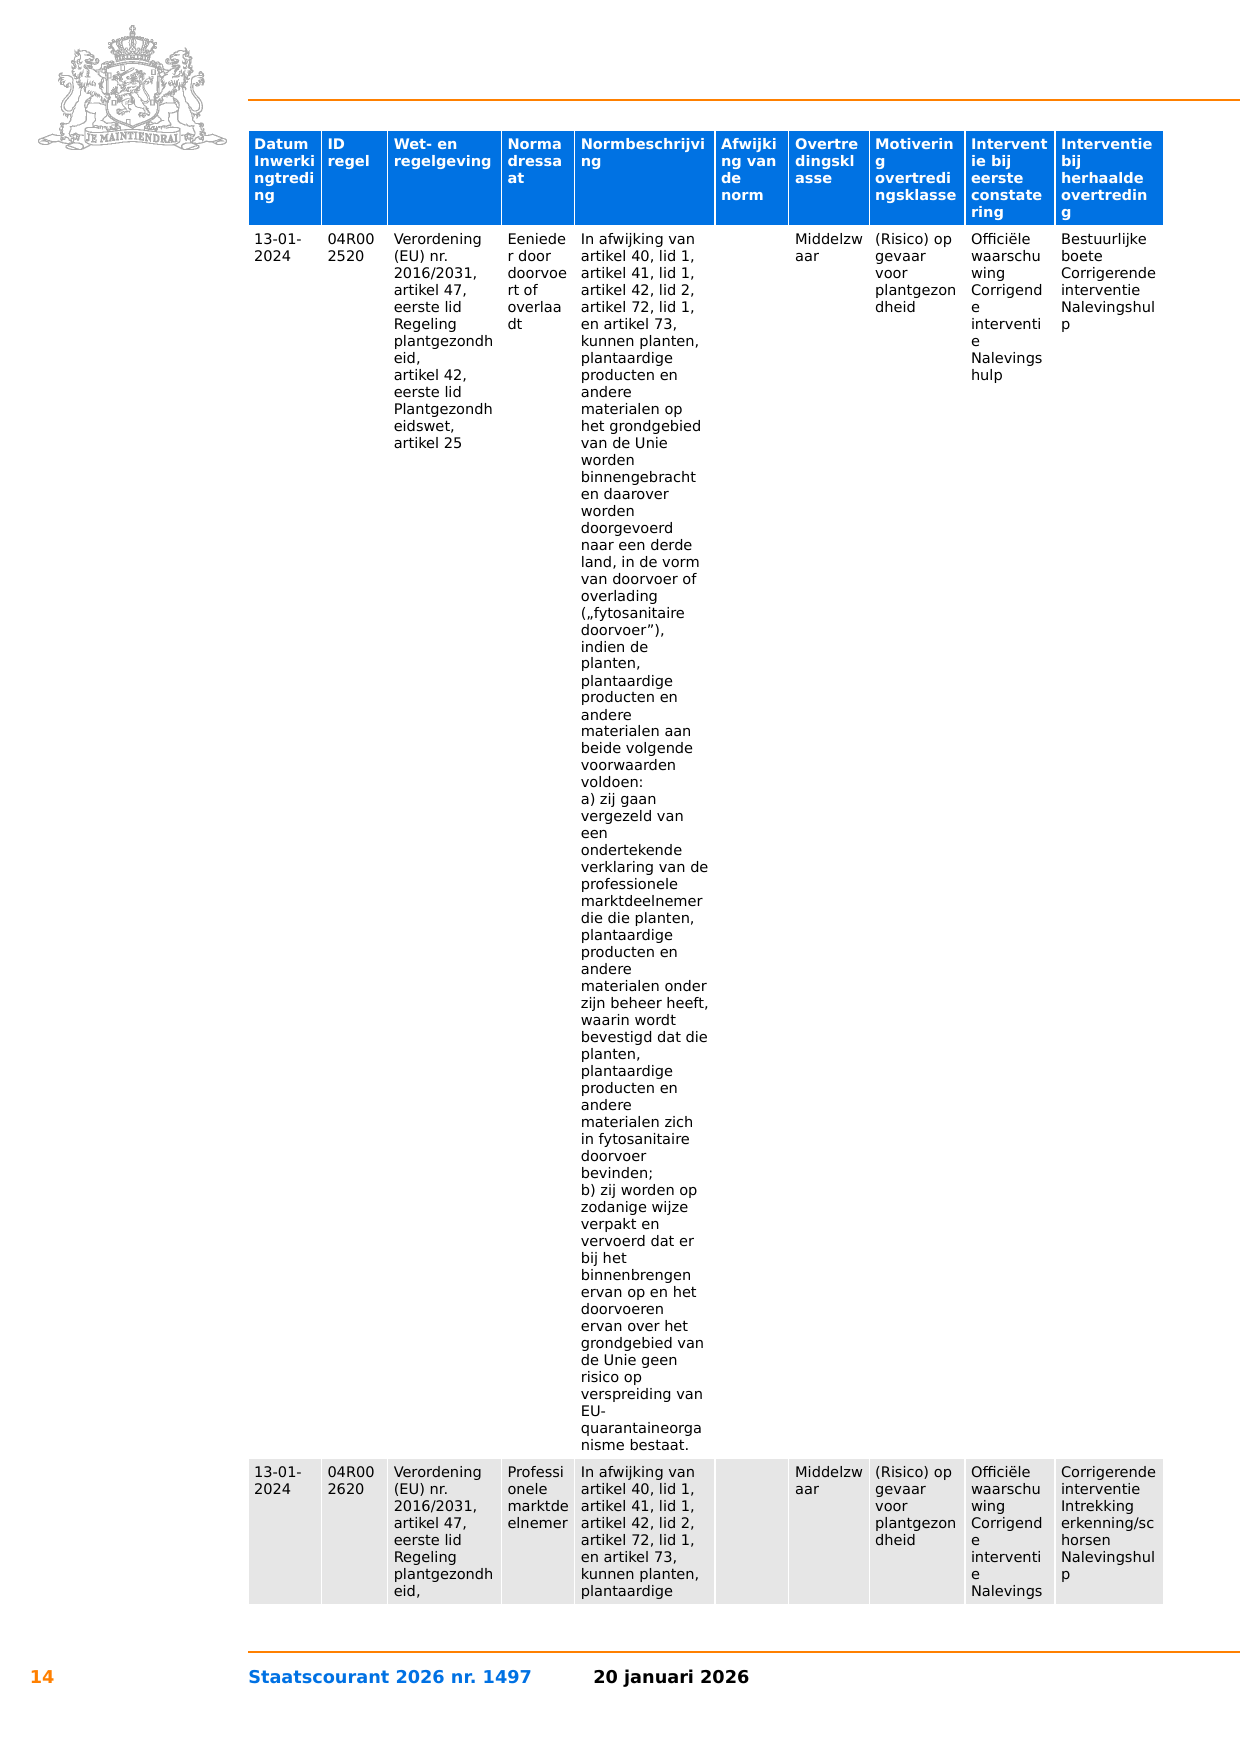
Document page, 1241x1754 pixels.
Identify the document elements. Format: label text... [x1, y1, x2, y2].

table_cell Officiële waarschuwing Corrigende interventie Nalevingshulp [966, 226, 1054, 1458]
table_header Interventie bij herhaalde overtreding [1056, 131, 1163, 225]
table_header Datum Inwerkingtreding [249, 131, 321, 225]
table_cell Corrigerende interventie Intrekking erkenning/schorsen Nalevingshulp [1056, 1459, 1163, 1604]
table_cell Middelzwaar [789, 1459, 869, 1604]
table_cell Officiële waarschuwing Corrigende interventie Nalevings [966, 1459, 1054, 1604]
table_cell 04R002520 [322, 226, 387, 1458]
table_cell [716, 226, 788, 1458]
table_header Wet- en regelgeving [388, 131, 501, 225]
table_cell Bestuurlijke boete Corrigerende interventie Nalevingshulp [1056, 226, 1163, 1458]
table_header Afwijking van de norm [716, 131, 788, 225]
picture [38, 25, 227, 150]
table_cell (Risico) op gevaar voor plantgezondheid [870, 1459, 964, 1604]
table_header ID regel [322, 131, 387, 225]
table_header Motivering overtredingsklasse [870, 131, 964, 225]
table_header Normadressaat [502, 131, 574, 225]
table_cell In afwijking van artikel 40, lid 1, artikel 41, lid 1, artikel 42, lid 2, artikel 72, lid 1, en artikel 73, kunnen planten, plantaardige producten en andere materialen op het grondgebied van de Unie worden binnengebracht en daarover worden doorgevoerd naar een derde land, in de vorm van doorvoer of overlading („fytosanitaire doorvoer”), indien de planten, plantaardige producten en andere materialen aan beide volgende voorwaarden voldoen: a) zij gaan vergezeld van een ondertekende verklaring van de professionele marktdeelnemer die die planten, plantaardige producten en andere materialen onder zijn beheer heeft, waarin wordt bevestigd dat die planten, plantaardige producten en andere materialen zich in fytosanitaire doorvoer bevinden; b) zij worden op zodanige wijze verpakt en vervoerd dat er bij het binnenbrengen ervan op en het doorvoeren ervan over het grondgebied van de Unie geen risico op verspreiding van EU-quarantaineorganisme bestaat. [575, 226, 714, 1458]
table_cell 04R002620 [322, 1459, 387, 1604]
table_cell Professionele marktdeelnemer [502, 1459, 574, 1604]
table_cell 13-01-2024 [249, 1459, 321, 1604]
table_cell 13-01-2024 [249, 226, 321, 1458]
table_cell Middelzwaar [789, 226, 869, 1458]
table_header Interventie bij eerste constatering [966, 131, 1054, 225]
table_cell Eenieder door doorvoert of overlaadt [502, 226, 574, 1458]
table_cell (Risico) op gevaar voor plantgezondheid [870, 226, 964, 1458]
table_header Normbeschrijving [575, 131, 714, 225]
table_header Overtredingsklasse [789, 131, 869, 225]
table_cell [716, 1459, 788, 1604]
table_cell In afwijking van artikel 40, lid 1, artikel 41, lid 1, artikel 42, lid 2, artikel 72, lid 1, en artikel 73, kunnen planten, plantaardige [575, 1459, 714, 1604]
table_cell Verordening (EU) nr. 2016/2031, artikel 47, eerste lid Regeling plantgezondheid, artikel 42, eerste lid Plantgezondheidswet, artikel 25 [388, 226, 501, 1458]
table_cell Verordening (EU) nr. 2016/2031, artikel 47, eerste lid Regeling plantgezondheid, [388, 1459, 501, 1604]
